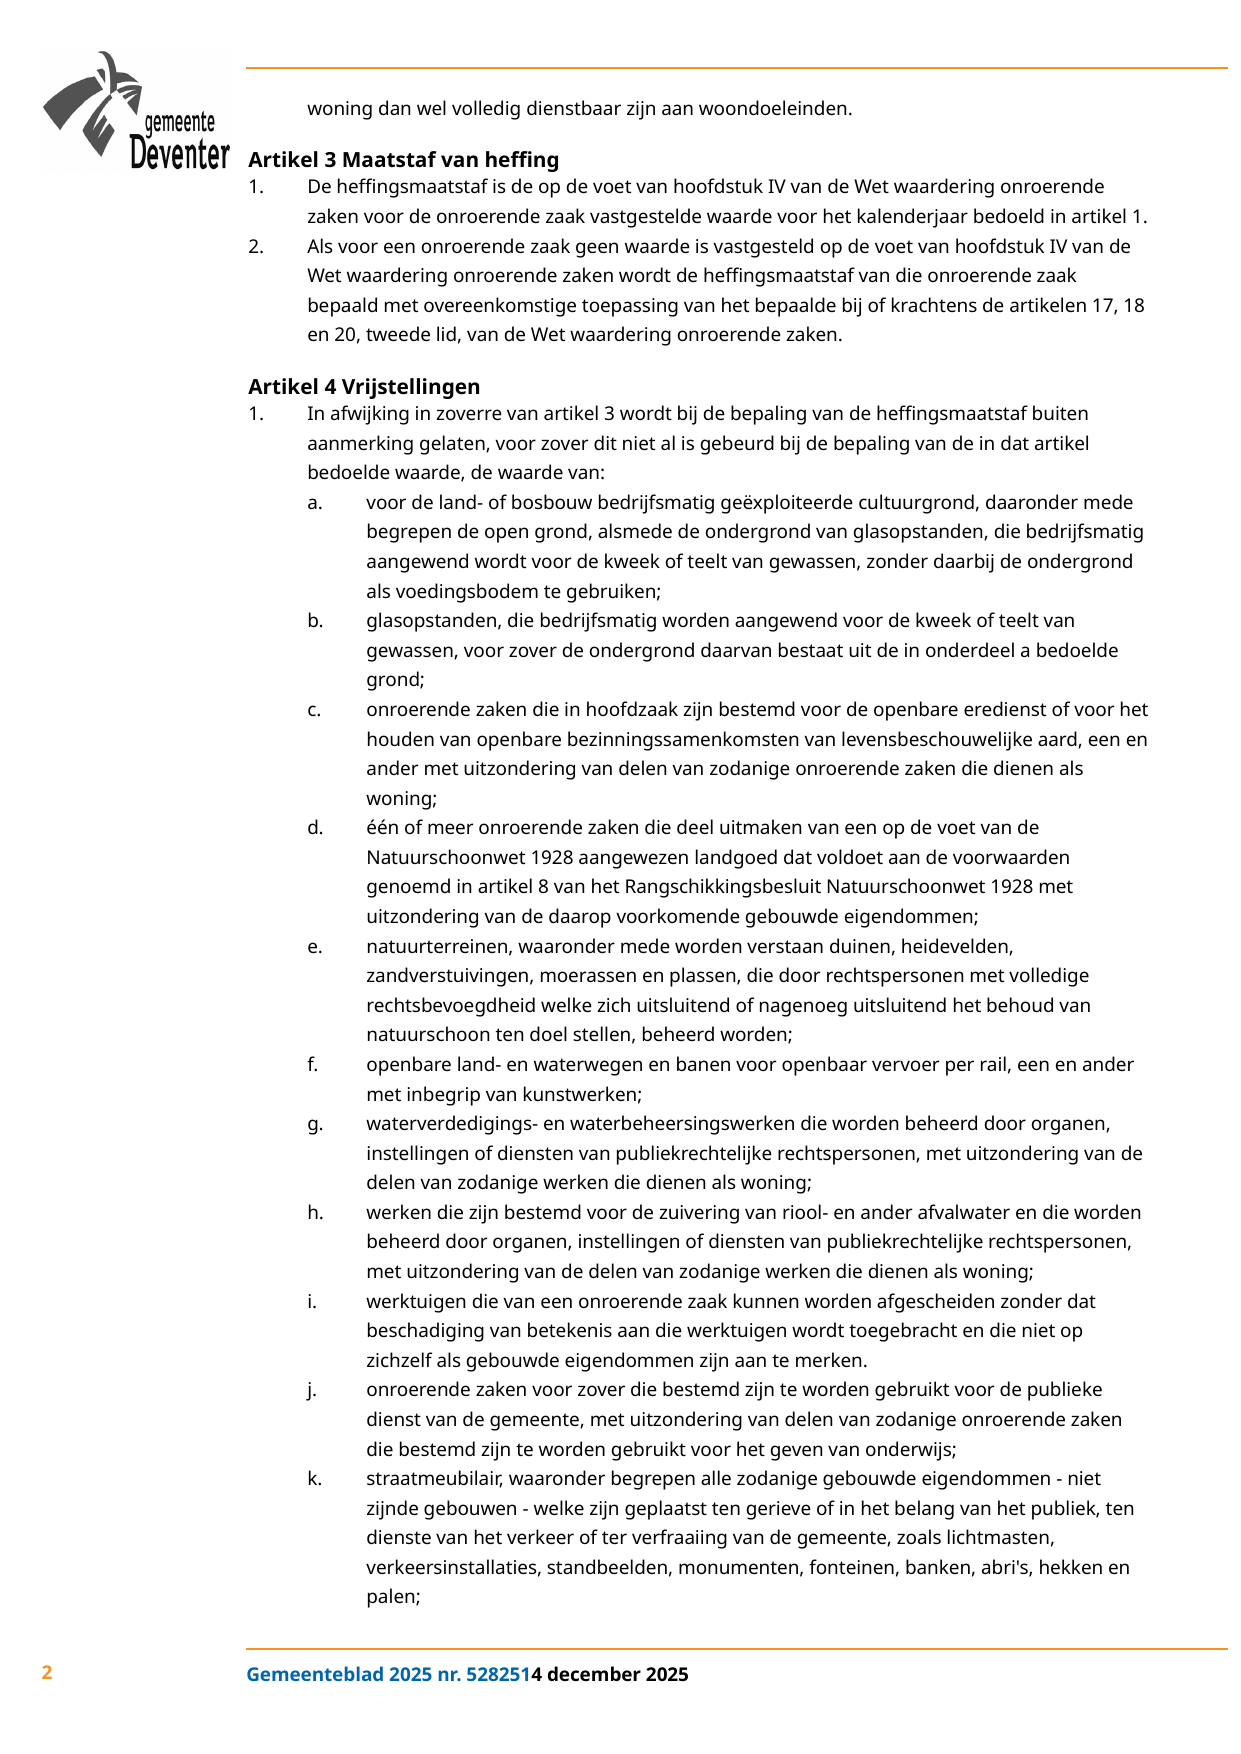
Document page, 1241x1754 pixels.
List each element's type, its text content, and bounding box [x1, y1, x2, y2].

list straatmeubilair, waaronder begrepen alle zodanige gebouwde eigendommen - niet zijnde gebouwen - welke zijn geplaatst ten gerieve of in het belang van het publiek, ten dienste van het verkeer of ter verfraaiing van de gemeente, zoals lichtmasten, verkeersinstallaties, standbeelden, monumenten, fonteinen, banken, abri's, hekken en palen; [307, 1465, 1152, 1609]
list In afwijking in zoverre van artikel 3 wordt bij de bepaling van de heffingsmaatstaf buiten aanmerking gelaten, voor zover dit niet al is gebeurd bij de bepaling van de in dat artikel bedoelde waarde, de waarde van: [248, 400, 1152, 485]
list De heffingsmaatstaf is de op de voet van hoofdstuk IV van de Wet waardering onroerende zaken voor de onroerende zaak vastgestelde waarde voor het kalenderjaar bedoeld in artikel 1. [248, 174, 1152, 229]
list voor de land- of bosbouw bedrijfsmatig geëxploiteerde cultuurgrond, daaronder mede begrepen de open grond, alsmede de ondergrond van glasopstanden, die bedrijfsmatig aangewend wordt voor de kweek of teelt van gewassen, zonder daarbij de ondergrond als voedingsbodem te gebruiken; [307, 489, 1152, 604]
picture [41, 47, 231, 172]
list waterverdedigings- en waterbeheersingswerken die worden beheerd door organen, instellingen of diensten van publiekrechtelijke rechtspersonen, met uitzondering van de delen van zodanige werken die dienen als woning; [307, 1110, 1152, 1195]
list openbare land- en waterwegen en banen voor openbaar vervoer per rail, een en ander met inbegrip van kunstwerken; [307, 1051, 1152, 1107]
list één of meer onroerende zaken die deel uitmaken van een op de voet van de Natuurschoonwet 1928 aangewezen landgoed dat voldoet aan de voorwaarden genoemd in artikel 8 van het Rangschikkingsbesluit Natuurschoonwet 1928 met uitzondering van de daarop voorkomende gebouwde eigendommen; [307, 814, 1152, 929]
list glasopstanden, die bedrijfsmatig worden aangewend voor de kweek of teelt van gewassen, voor zover de ondergrond daarvan bestaat uit de in onderdeel a bedoelde grond; [307, 607, 1152, 692]
list onroerende zaken die in hoofdzaak zijn bestemd voor de openbare eredienst of voor het houden van openbare bezinningssamenkomsten van levensbeschouwelijke aard, een en ander met uitzondering van delen van zodanige onroerende zaken die dienen als woning; [307, 696, 1152, 811]
list werken die zijn bestemd voor de zuivering van riool- en ander afvalwater en die worden beheerd door organen, instellingen of diensten van publiekrechtelijke rechtspersonen, met uitzondering van de delen van zodanige werken die dienen als woning; [307, 1199, 1152, 1284]
list Als voor een onroerende zaak geen waarde is vastgesteld op de voet van hoofdstuk IV van de Wet waardering onroerende zaken wordt de heffingsmaatstaf van die onroerende zaak bepaald met overeenkomstige toepassing van het bepaalde bij of krachtens de artikelen 17, 18 en 20, tweede lid, van de Wet waardering onroerende zaken. [248, 233, 1152, 347]
text Artikel 4 Vrijstellingen [248, 372, 1152, 400]
text Artikel 3 Maatstaf van heffing [248, 145, 1152, 174]
list onroerende zaken voor zover die bestemd zijn te worden gebruikt voor de publieke dienst van de gemeente, met uitzondering van delen van zodanige onroerende zaken die bestemd zijn te worden gebruikt voor het geven van onderwijs; [307, 1377, 1152, 1462]
list werktuigen die van een onroerende zaak kunnen worden afgescheiden zonder dat beschadiging van betekenis aan die werktuigen wordt toegebracht en die niet op zichzelf als gebouwde eigendommen zijn aan te merken. [307, 1288, 1152, 1373]
list natuurterreinen, waaronder mede worden verstaan duinen, heidevelden, zandverstuivingen, moerassen en plassen, die door rechtspersonen met volledige rechtsbevoegdheid welke zich uitsluitend of nagenoeg uitsluitend het behoud van natuurschoon ten doel stellen, beheerd worden; [307, 933, 1152, 1047]
list woning dan wel volledig dienstbaar zijn aan woondoeleinden. [248, 95, 1152, 121]
